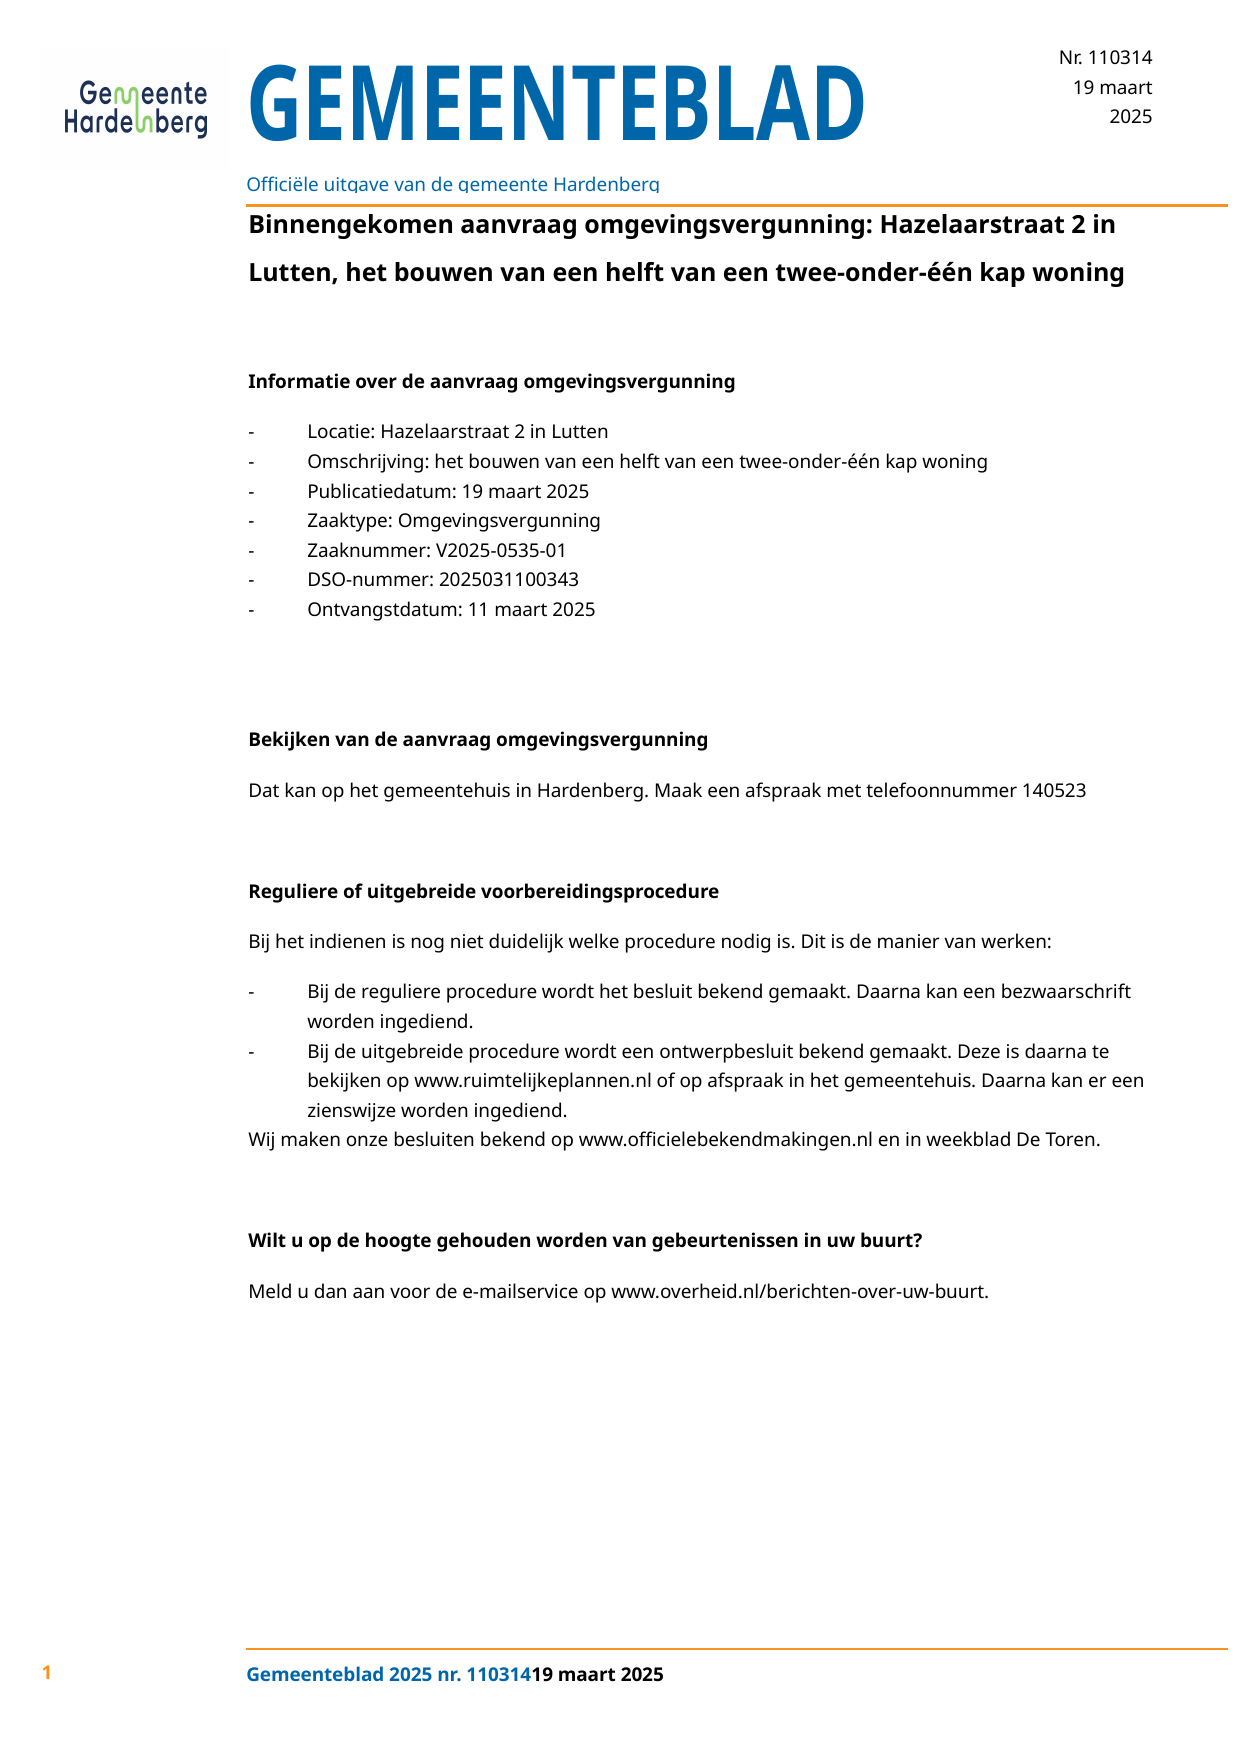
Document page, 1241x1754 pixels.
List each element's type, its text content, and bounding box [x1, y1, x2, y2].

text Informatie over de aanvraag omgevingsvergunning [248, 368, 1152, 394]
list Bij de reguliere procedure wordt het besluit bekend gemaakt. Daarna kan een bezwaarschrift worden ingediend. [248, 979, 1152, 1034]
text Wilt u op de hoogte gehouden worden van gebeurtenissen in uw buurt? [248, 1227, 1152, 1253]
list Zaaknummer: V2025-0535-01 [248, 537, 1152, 563]
text Binnengekomen aanvraag omgevingsvergunning: Hazelaarstraat 2 in Lutten, het bouwen van een helft van een twee-onder-één kap woning [248, 207, 1152, 288]
list Ontvangstdatum: 11 maart 2025 [248, 596, 1152, 622]
list Publicatiedatum: 19 maart 2025 [248, 478, 1152, 504]
list Bij de uitgebreide procedure wordt een ontwerpbesluit bekend gemaakt. Deze is daarna te bekijken op www.ruimtelijkeplannen.nl of op afspraak in het gemeentehuis. Daarna kan er een zienswijze worden ingediend. [248, 1038, 1152, 1123]
text Bekijken van de aanvraag omgevingsvergunning [248, 727, 1152, 752]
text Reguliere of uitgebreide voorbereidingsprocedure [248, 878, 1152, 904]
picture [41, 47, 231, 172]
text Meld u dan aan voor de e-mailservice op www.overheid.nl/berichten-over-uw-buurt. [248, 1278, 1152, 1304]
text Bij het indienen is nog niet duidelijk welke procedure nodig is. Dit is de manier van werken: [248, 928, 1152, 954]
list Locatie: Hazelaarstraat 2 in Lutten [248, 419, 1152, 444]
list Omschrijving: het bouwen van een helft van een twee-onder-één kap woning [248, 448, 1152, 474]
text Wij maken onze besluiten bekend op www.officielebekendmakingen.nl en in weekblad De Toren. [248, 1127, 1152, 1152]
text Dat kan op het gemeentehuis in Hardenberg. Maak een afspraak met telefoonnummer 140523 [248, 777, 1152, 803]
list Zaaktype: Omgevingsvergunning [248, 507, 1152, 533]
list DSO-nummer: 2025031100343 [248, 567, 1152, 592]
